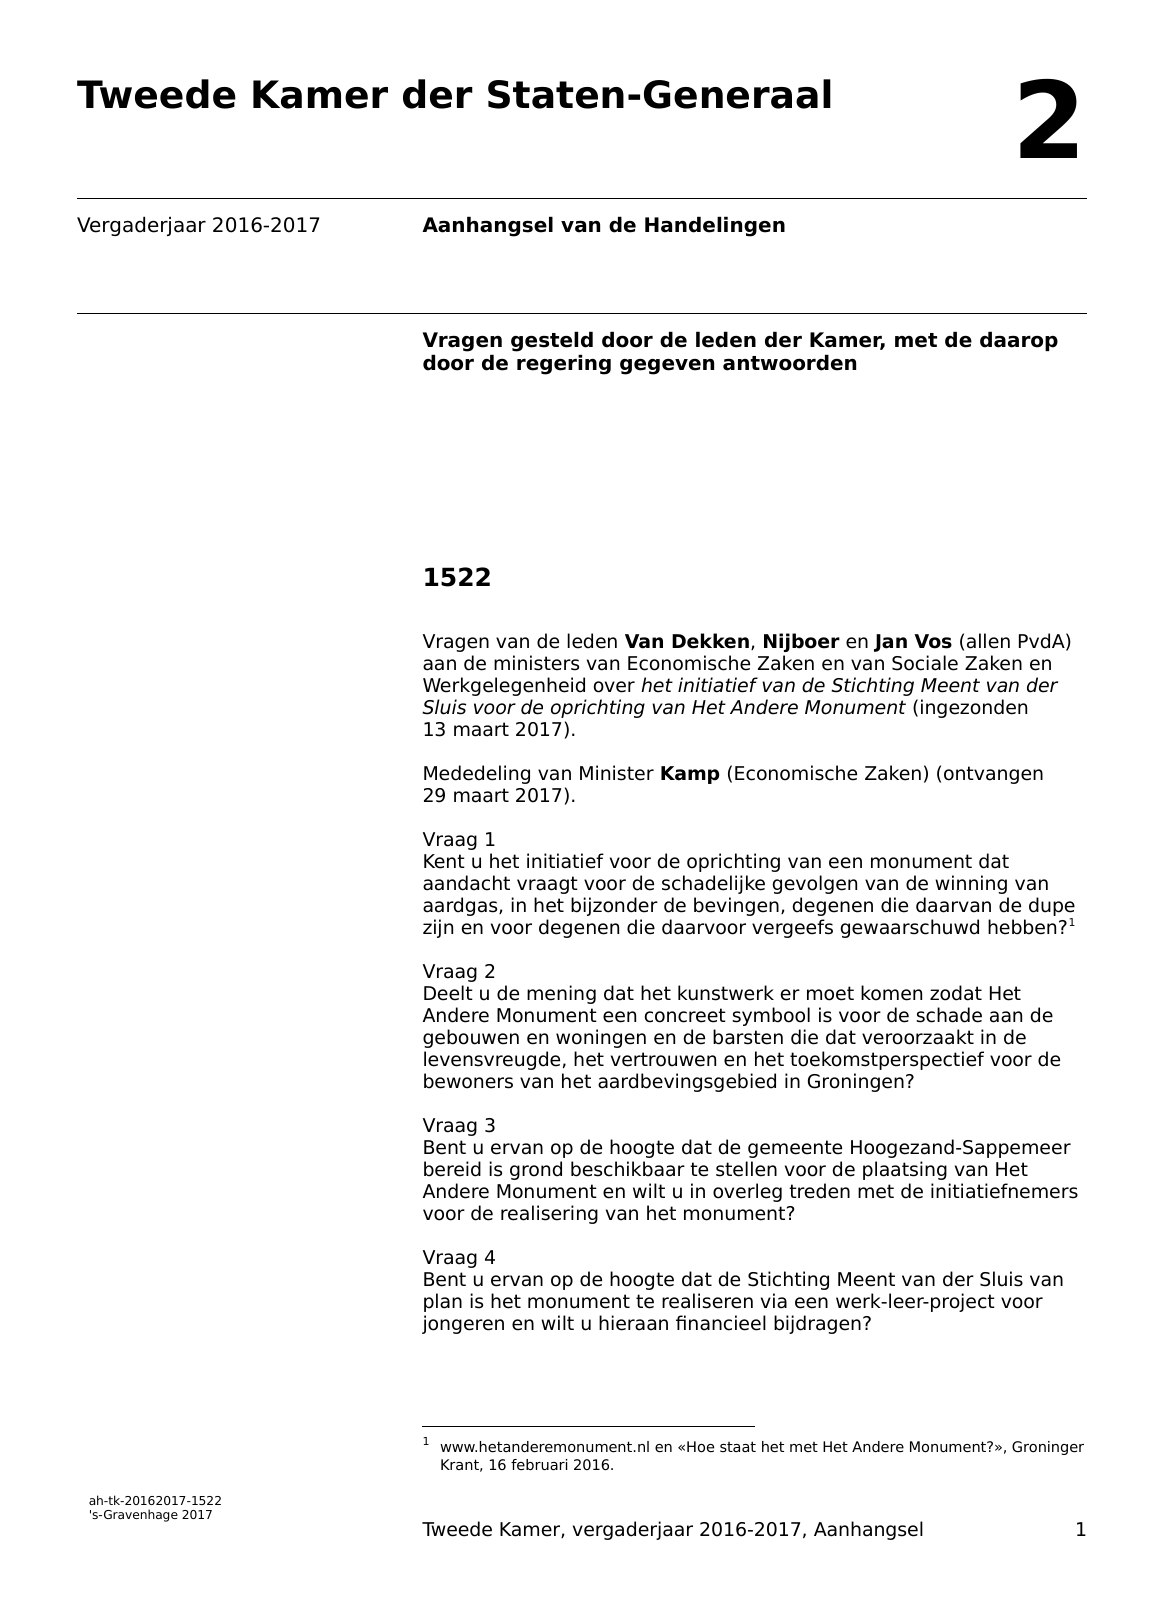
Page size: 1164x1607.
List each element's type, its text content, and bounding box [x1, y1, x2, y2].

text Mededeling van Minister Kamp (Economische Zaken) (ontvangen 29 maart 2017). [422, 763, 1087, 807]
table_cell Aanhangsel van de Handelingen [422, 199, 1087, 313]
text Vraag 2 [422, 961, 1087, 983]
text Bent u ervan op de hoogte dat de gemeente Hoogezand-Sappemeer bereid is grond beschikbaar te stellen voor de plaatsing van Het Andere Monument en wilt u in overleg treden met de initiatiefnemers voor de realisering van het monument? [422, 1137, 1087, 1225]
text Deelt u de mening dat het kunstwerk er moet komen zodat Het Andere Monument een concreet symbool is voor de schade aan de gebouwen en woningen en de barsten die dat veroorzaakt in de levensvreugde, het vertrouwen en het toekomstperspectief voor de bewoners van het aardbevingsgebied in Groningen? [422, 983, 1087, 1093]
text Bent u ervan op de hoogte dat de Stichting Meent van der Sluis van plan is het monument te realiseren via een werk-leer-project voor jongeren en wilt u hieraan financieel bijdragen? [422, 1269, 1087, 1335]
text Vraag 3 [422, 1115, 1087, 1137]
text 's-Gravenhage 2017 [88, 1508, 323, 1522]
table_header Tweede Kamer der Staten-Generaal [77, 59, 886, 198]
table_cell Vragen gesteld door de leden der Kamer, met de daarop door de regering gegeven antwoorden [422, 314, 1087, 376]
table_header 2 [886, 59, 1087, 198]
table_cell Vergaderjaar 2016-2017 [77, 199, 422, 313]
text Kent u het initiatief voor de oprichting van een monument dat aandacht vraagt voor de schadelijke gevolgen van de winning van aardgas, in het bijzonder de bevingen, degenen die daarvan de dupe zijn en voor degenen die daarvoor vergeefs gewaarschuwd hebben? [422, 851, 1087, 939]
table_cell [77, 314, 422, 376]
text ah-tk-20162017-1522 [88, 1494, 323, 1508]
text Vragen van de leden Van Dekken, Nijboer en Jan Vos (allen PvdA) aan de ministers van Economische Zaken en van Sociale Zaken en Werkgelegenheid over het initiatief van de Stichting Meent van der Sluis voor de oprichting van Het Andere Monument (ingezonden 13 maart 2017). [422, 631, 1087, 741]
text 1522 [422, 563, 1087, 592]
text www.hetanderemonument.nl en «Hoe staat het met Het Andere Monument?», Groninger Krant, 16 februari 2016. [422, 1435, 1087, 1474]
text Vraag 1 [422, 829, 1087, 851]
text Vraag 4 [422, 1247, 1087, 1269]
